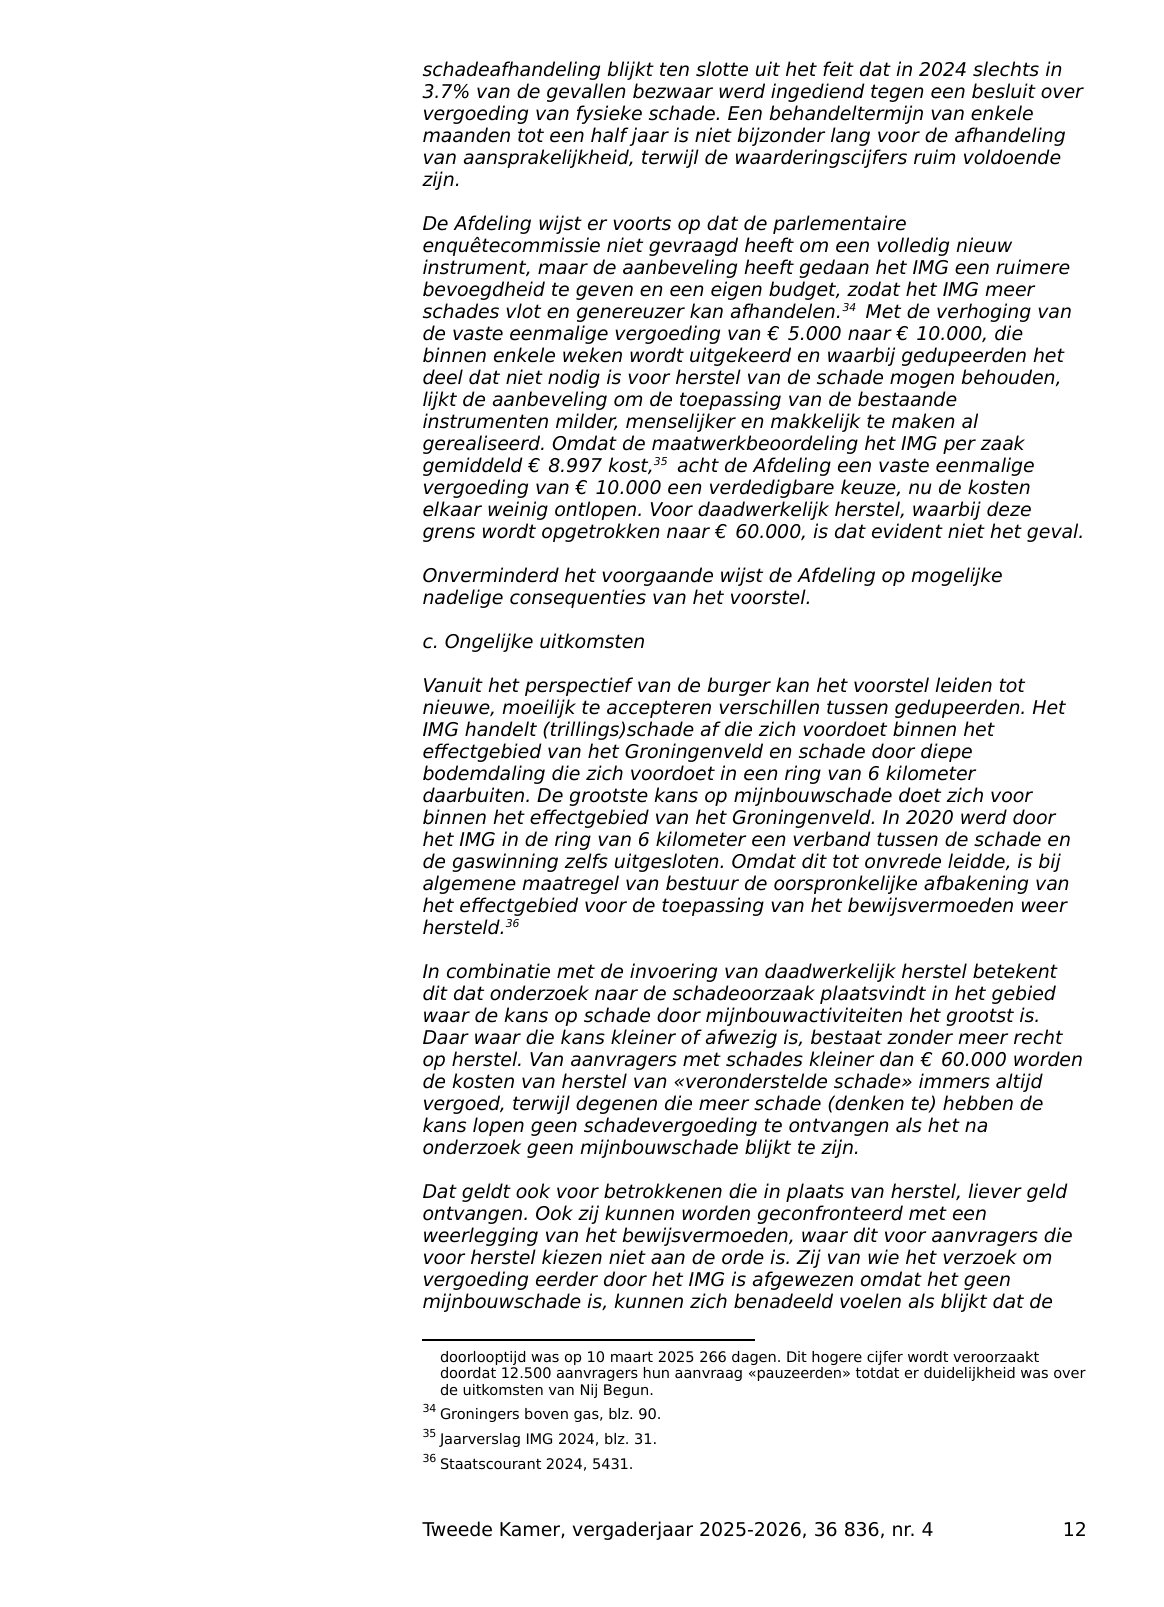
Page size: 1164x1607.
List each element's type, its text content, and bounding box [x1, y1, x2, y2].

text Vanuit het perspectief van de burger kan het voorstel leiden tot nieuwe, moeilijk te accepteren verschillen tussen gedupeerden. Het IMG handelt (trillings)schade af die zich voordoet binnen het effectgebied van het Groningenveld en schade door diepe bodemdaling die zich voordoet in een ring van 6 kilometer daarbuiten. De grootste kans op mijnbouwschade doet zich voor binnen het effectgebied van het Groningenveld. In 2020 werd door het IMG in de ring van 6 kilometer een verband tussen de schade en de gaswinning zelfs uitgesloten. Omdat dit tot onvrede leidde, is bij algemene maatregel van bestuur de oorspronkelijke afbakening van het effectgebied voor de toepassing van het bewijsvermoeden weer hersteld. [422, 675, 1087, 939]
text In combinatie met de invoering van daadwerkelijk herstel betekent dit dat onderzoek naar de schadeoorzaak plaatsvindt in het gebied waar de kans op schade door mijnbouwactiviteiten het grootst is. Daar waar die kans kleiner of afwezig is, bestaat zonder meer recht op herstel. Van aanvragers met schades kleiner dan € 60.000 worden de kosten van herstel van «veronderstelde schade» immers altijd vergoed, terwijl degenen die meer schade (denken te) hebben de kans lopen geen schadevergoeding te ontvangen als het na onderzoek geen mijnbouwschade blijkt te zijn. [422, 961, 1087, 1159]
subtitle c. Ongelijke uitkomsten [422, 631, 1087, 653]
text Dat geldt ook voor betrokkenen die in plaats van herstel, liever geld ontvangen. Ook zij kunnen worden geconfronteerd met een weerlegging van het bewijsvermoeden, waar dit voor aanvragers die voor herstel kiezen niet aan de orde is. Zij van wie het verzoek om vergoeding eerder door het IMG is afgewezen omdat het geen mijnbouwschade is, kunnen zich benadeeld voelen als blijkt dat de [422, 1181, 1087, 1313]
text Groningers boven gas, blz. 90. [422, 1402, 1087, 1424]
text De Afdeling wijst er voorts op dat de parlementaire enquêtecommissie niet gevraagd heeft om een volledig nieuw instrument, maar de aanbeveling heeft gedaan het IMG een ruimere bevoegdheid te geven en een eigen budget, zodat het IMG meer schades vlot en genereuzer kan afhandelen. Met de verhoging van de vaste eenmalige vergoeding van € 5.000 naar € 10.000, die binnen enkele weken wordt uitgekeerd en waarbij gedupeerden het deel dat niet nodig is voor herstel van de schade mogen behouden, lijkt de aanbeveling om de toepassing van de bestaande instrumenten milder, menselijker en makkelijk te maken al gerealiseerd. Omdat de maatwerkbeoordeling het IMG per zaak gemiddeld € 8.997 kost, acht de Afdeling een vaste eenmalige vergoeding van € 10.000 een verdedigbare keuze, nu de kosten elkaar weinig ontlopen. Voor daadwerkelijk herstel, waarbij deze grens wordt opgetrokken naar € 60.000, is dat evident niet het geval. [422, 213, 1087, 543]
text doorlooptijd was op 10 maart 2025 266 dagen. Dit hogere cijfer wordt veroorzaakt doordat 12.500 aanvragers hun aanvraag «pauzeerden» totdat er duidelijkheid was over de uitkomsten van Nij Begun. [422, 1349, 1087, 1399]
text schadeafhandeling blijkt ten slotte uit het feit dat in 2024 slechts in 3.7% van de gevallen bezwaar werd ingediend tegen een besluit over vergoeding van fysieke schade. Een behandeltermijn van enkele maanden tot een half jaar is niet bijzonder lang voor de afhandeling van aansprakelijkheid, terwijl de waarderingscijfers ruim voldoende zijn. [422, 59, 1087, 191]
text Jaarverslag IMG 2024, blz. 31. [422, 1427, 1087, 1449]
text Onverminderd het voorgaande wijst de Afdeling op mogelijke nadelige consequenties van het voorstel. [422, 565, 1087, 609]
text Staatscourant 2024, 5431. [422, 1452, 1087, 1474]
